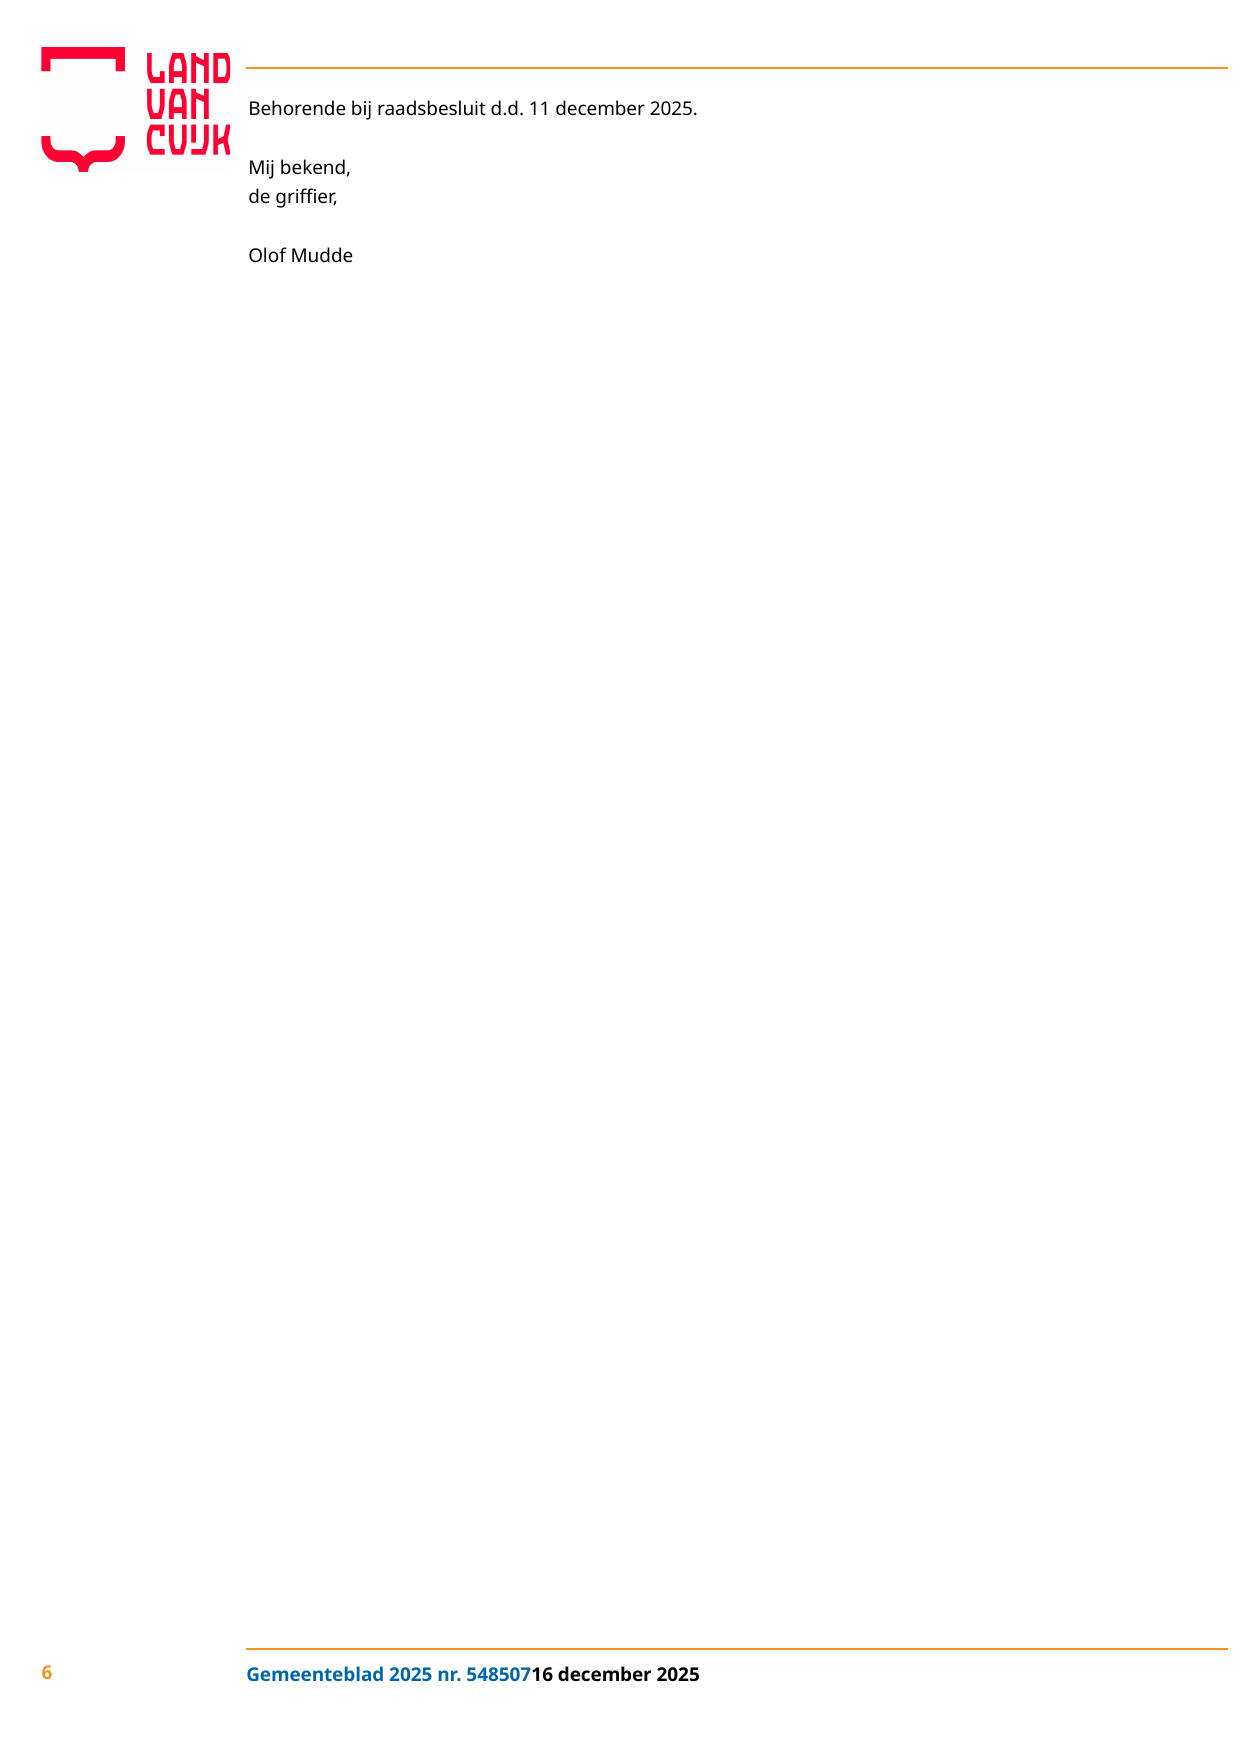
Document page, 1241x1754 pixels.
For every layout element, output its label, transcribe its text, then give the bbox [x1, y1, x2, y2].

text Mij bekend, [248, 154, 1152, 180]
text Olof Mudde [248, 243, 1152, 268]
text Behorende bij raadsbesluit d.d. 11 december 2025. [248, 95, 1152, 121]
text de griffier, [248, 183, 1152, 209]
picture [41, 47, 231, 172]
